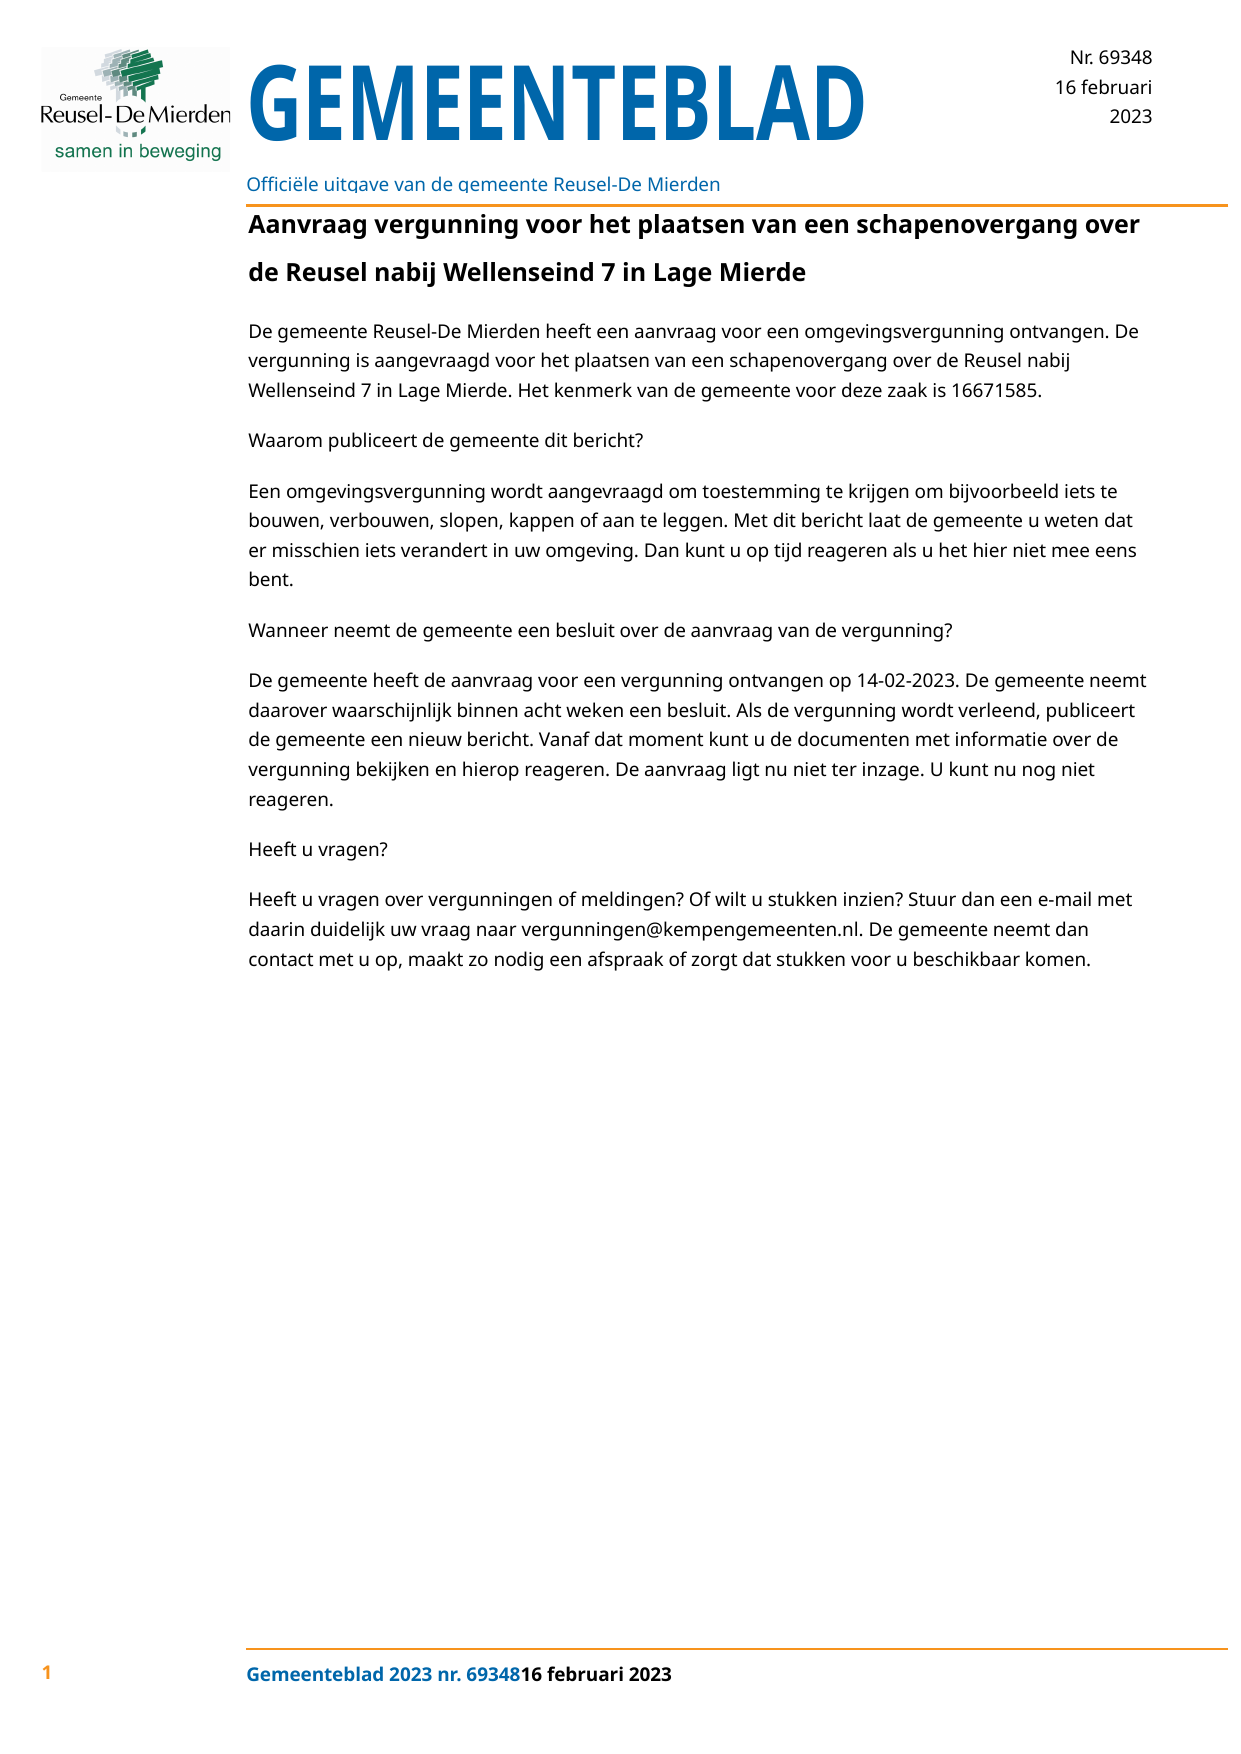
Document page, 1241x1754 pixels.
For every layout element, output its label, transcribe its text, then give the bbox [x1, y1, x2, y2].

text De gemeente Reusel-De Mierden heeft een aanvraag voor een omgevingsvergunning ontvangen. De vergunning is aangevraagd voor het plaatsen van een schapenovergang over de Reusel nabij Wellenseind 7 in Lage Mierde. Het kenmerk van de gemeente voor deze zaak is 16671585. [248, 318, 1152, 403]
text Waarom publiceert de gemeente dit bericht? [248, 427, 1152, 453]
text Aanvraag vergunning voor het plaatsen van een schapenovergang over de Reusel nabij Wellenseind 7 in Lage Mierde [248, 207, 1152, 288]
text De gemeente heeft de aanvraag voor een vergunning ontvangen op 14-02-2023. De gemeente neemt daarover waarschijnlijk binnen acht weken een besluit. Als de vergunning wordt verleend, publiceert de gemeente een nieuw bericht. Vanaf dat moment kunt u de documenten met informatie over de vergunning bekijken en hierop reageren. De aanvraag ligt nu niet ter inzage. U kunt nu nog niet reageren. [248, 667, 1152, 812]
text Een omgevingsvergunning wordt aangevraagd om toestemming te krijgen om bijvoorbeeld iets te bouwen, verbouwen, slopen, kappen of aan te leggen. Met dit bericht laat de gemeente u weten dat er misschien iets verandert in uw omgeving. Dan kunt u op tijd reageren als u het hier niet mee eens bent. [248, 478, 1152, 592]
text Heeft u vragen? [248, 836, 1152, 862]
text Heeft u vragen over vergunningen of meldingen? Of wilt u stukken inzien? Stuur dan een e-mail met daarin duidelijk uw vraag naar vergunningen@kempengemeenten.nl. De gemeente neemt dan contact met u op, maakt zo nodig een afspraak of zorgt dat stukken voor u beschikbaar komen. [248, 887, 1152, 972]
picture [41, 47, 231, 172]
text Wanneer neemt de gemeente een besluit over de aanvraag van de vergunning? [248, 617, 1152, 643]
